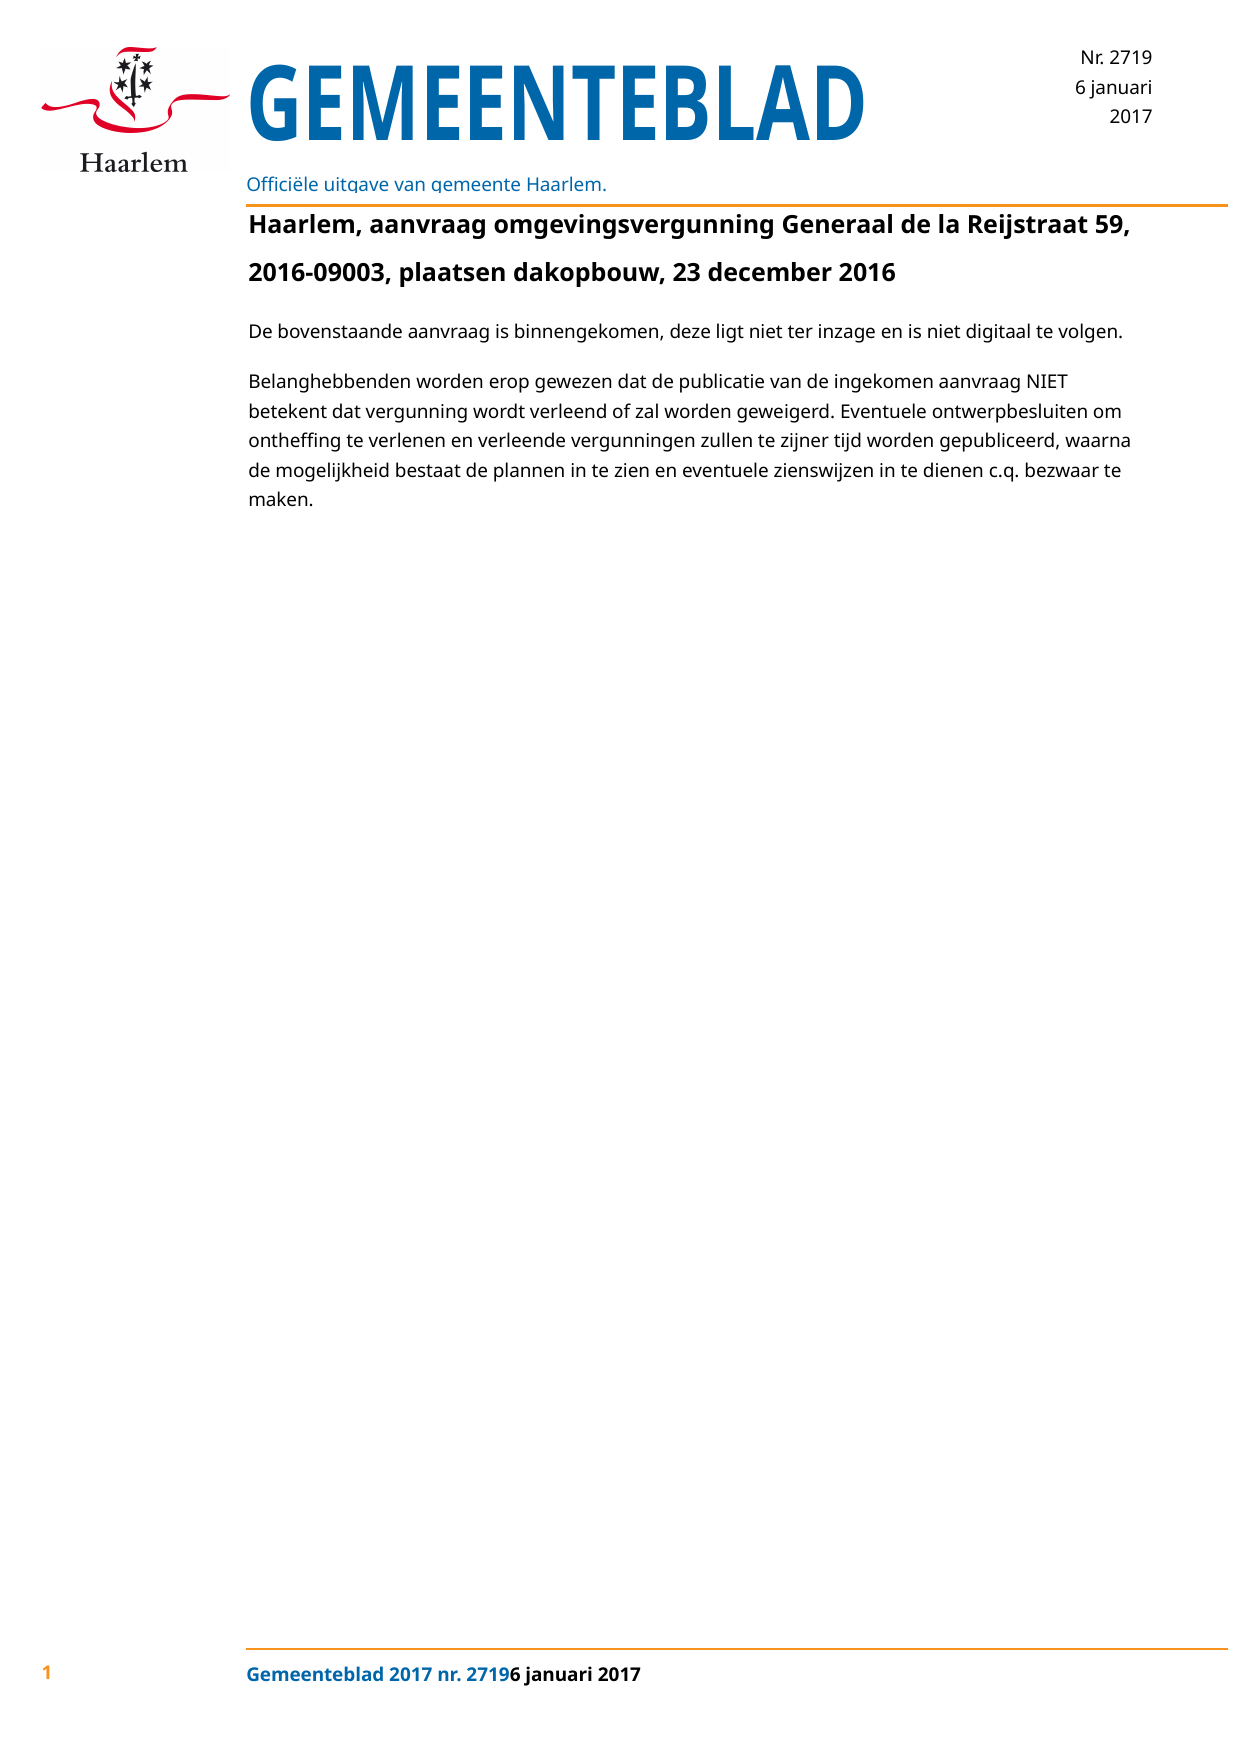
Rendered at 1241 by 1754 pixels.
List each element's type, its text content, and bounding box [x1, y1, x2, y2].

text Belanghebbenden worden erop gewezen dat de publicatie van de ingekomen aanvraag NIET betekent dat vergunning wordt verleend of zal worden geweigerd. Eventuele ontwerpbesluiten om ontheffing te verlenen en verleende vergunningen zullen te zijner tijd worden gepubliceerd, waarna de mogelijkheid bestaat de plannen in te zien en eventuele zienswijzen in te dienen c.q. bezwaar te maken. [248, 368, 1152, 512]
picture [41, 47, 231, 172]
text Haarlem, aanvraag omgevingsvergunning Generaal de la Reijstraat 59, 2016-09003, plaatsen dakopbouw, 23 december 2016 [248, 207, 1152, 288]
text De bovenstaande aanvraag is binnengekomen, deze ligt niet ter inzage en is niet digitaal te volgen. [248, 318, 1152, 344]
